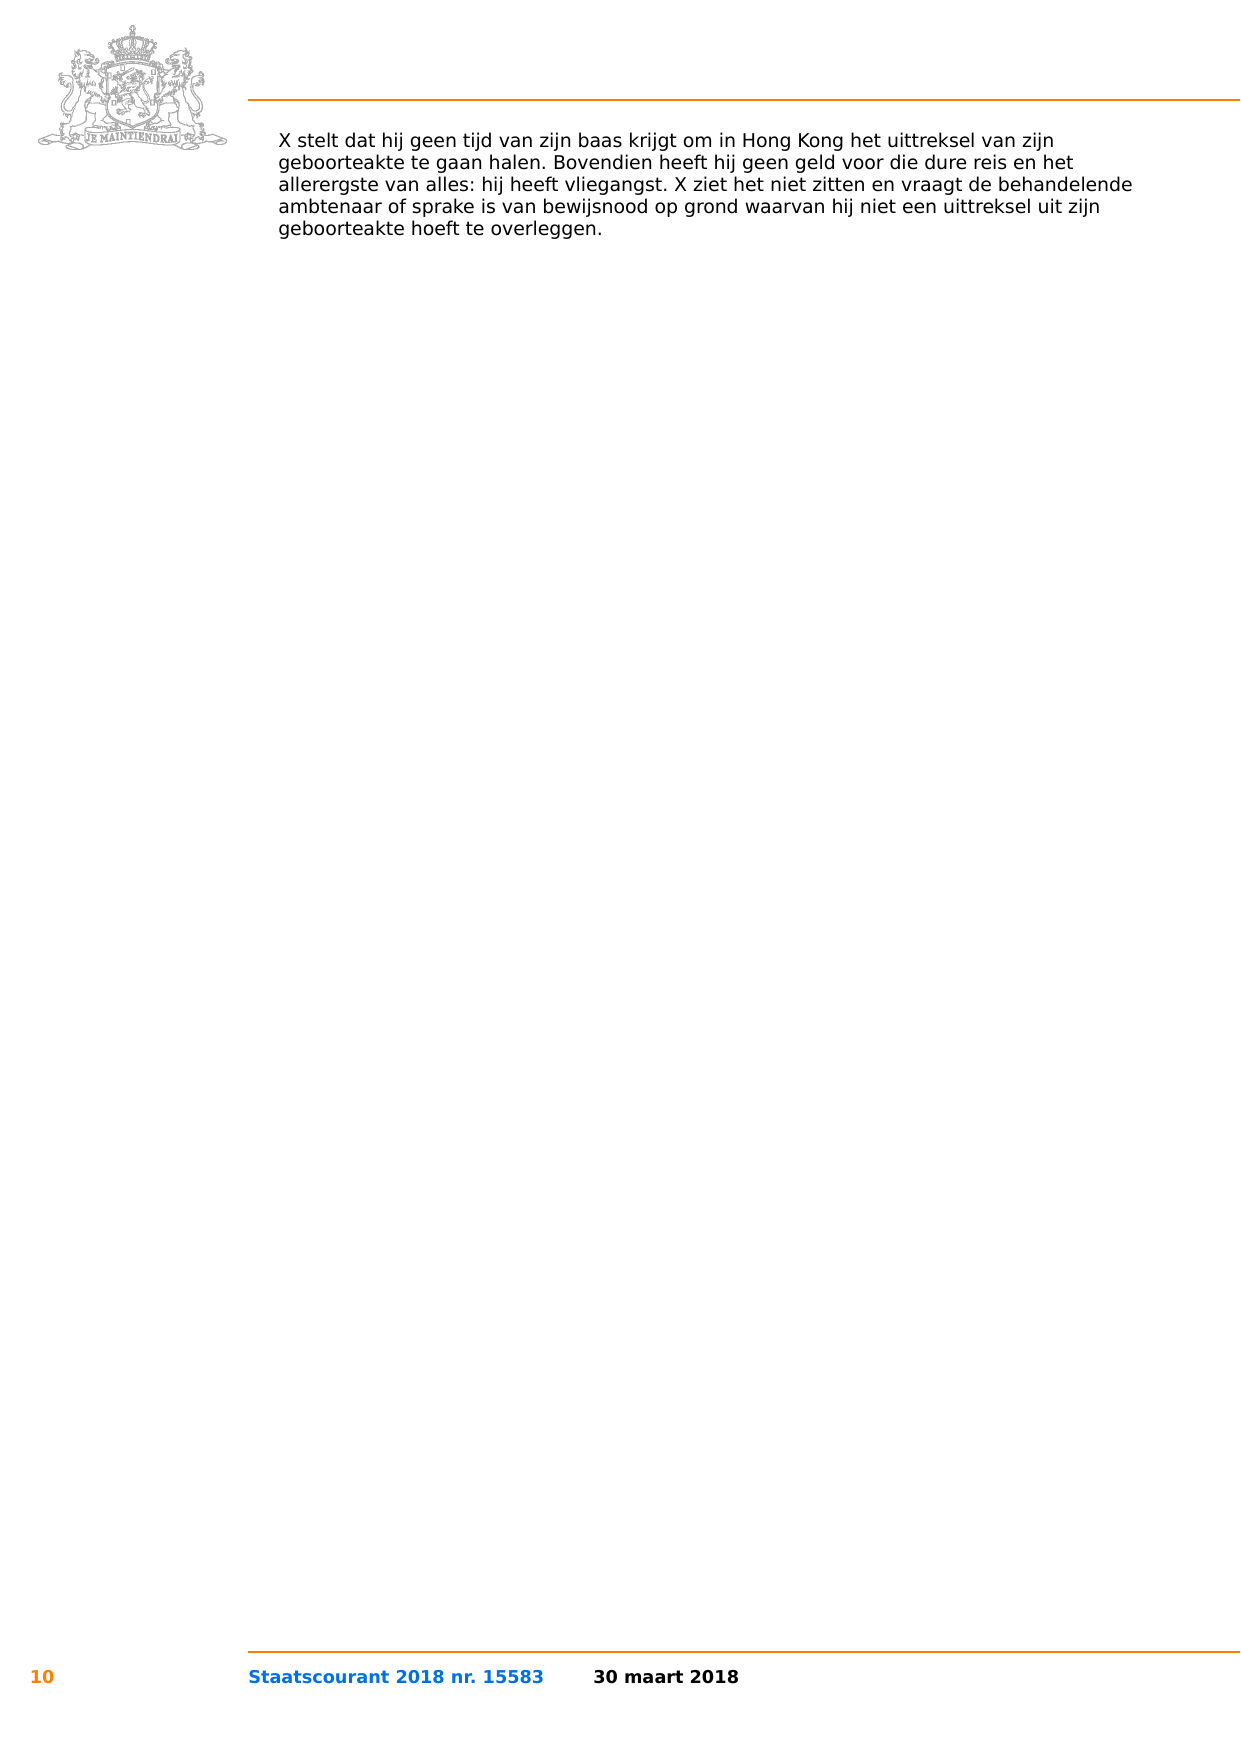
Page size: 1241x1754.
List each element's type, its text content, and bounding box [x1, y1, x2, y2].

picture [38, 25, 227, 150]
text X stelt dat hij geen tijd van zijn baas krijgt om in Hong Kong het uittreksel van zijn geboorteakte te gaan halen. Bovendien heeft hij geen geld voor die dure reis en het allerergste van alles: hij heeft vliegangst. X ziet het niet zitten en vraagt de behandelende ambtenaar of sprake is van bewijsnood op grond waarvan hij niet een uittreksel uit zijn geboorteakte hoeft te overleggen. [278, 130, 1163, 240]
